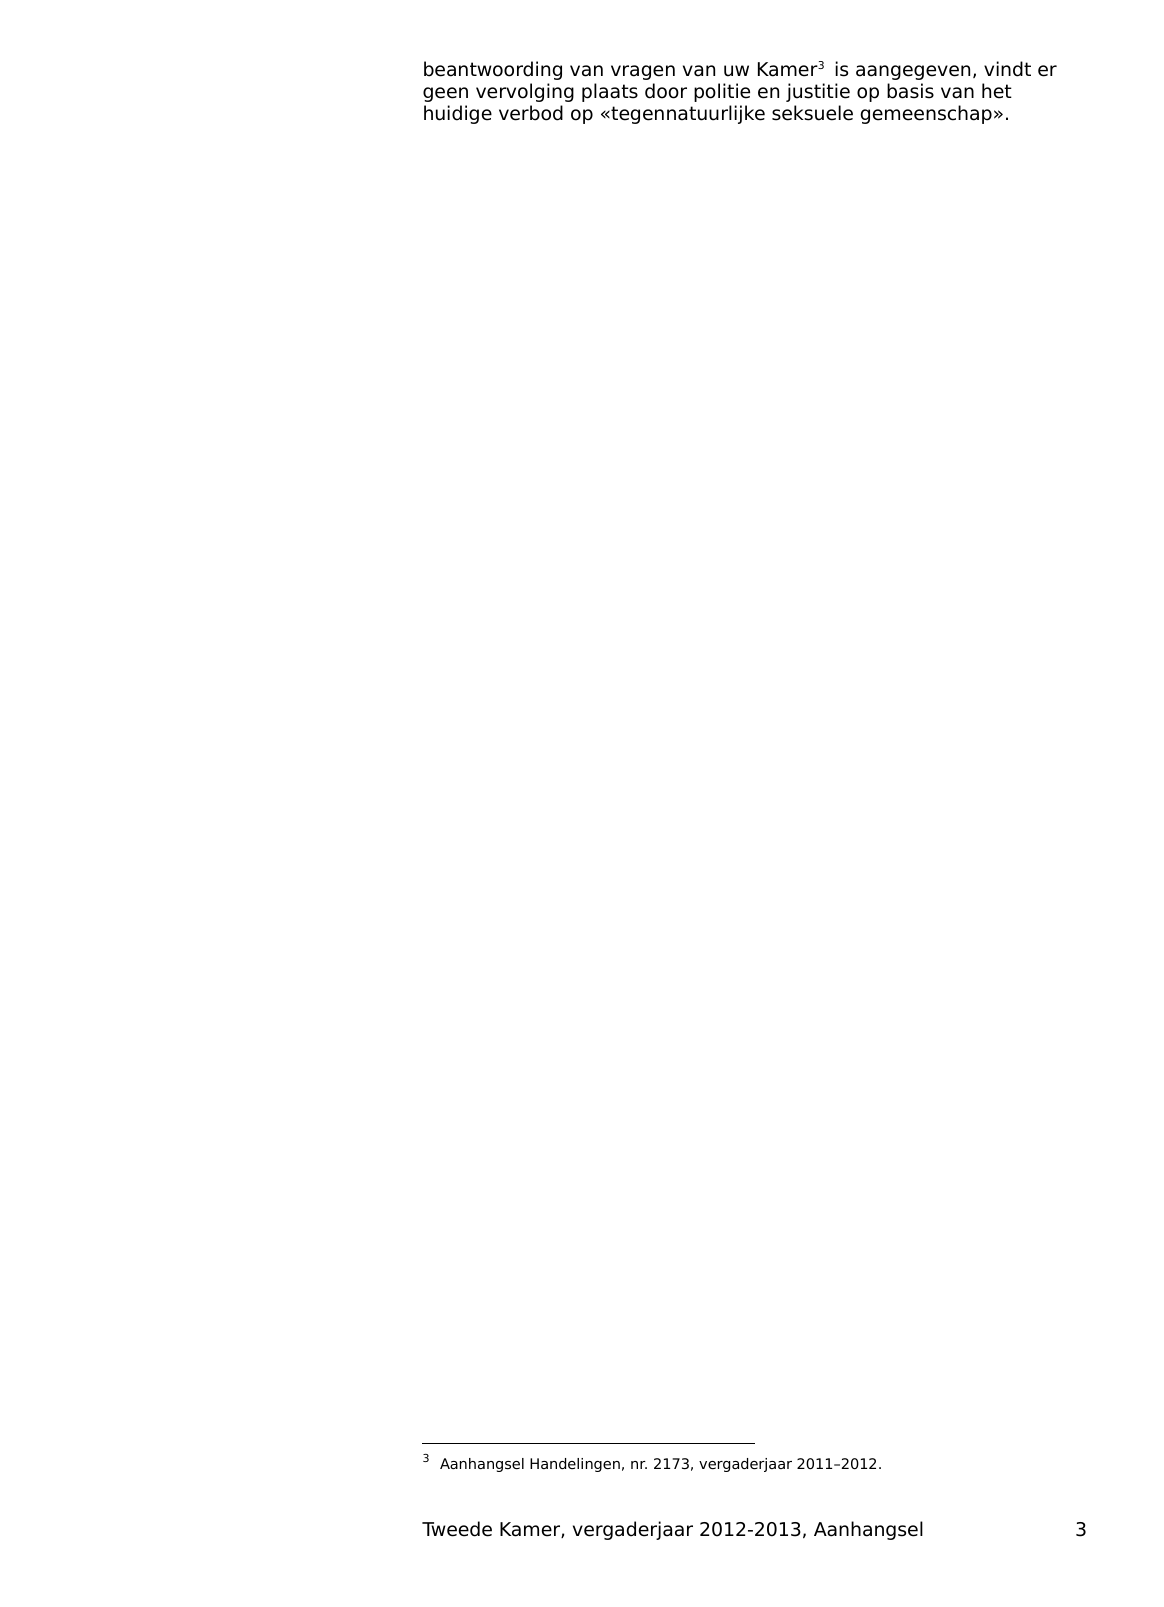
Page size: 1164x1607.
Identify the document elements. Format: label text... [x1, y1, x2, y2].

text Aanhangsel Handelingen, nr. 2173, vergaderjaar 2011–2012. [422, 1452, 1087, 1474]
text beantwoording van vragen van uw Kamer is aangegeven, vindt er geen vervolging plaats door politie en justitie op basis van het huidige verbod op «tegennatuurlijke seksuele gemeenschap». [422, 59, 1087, 125]
